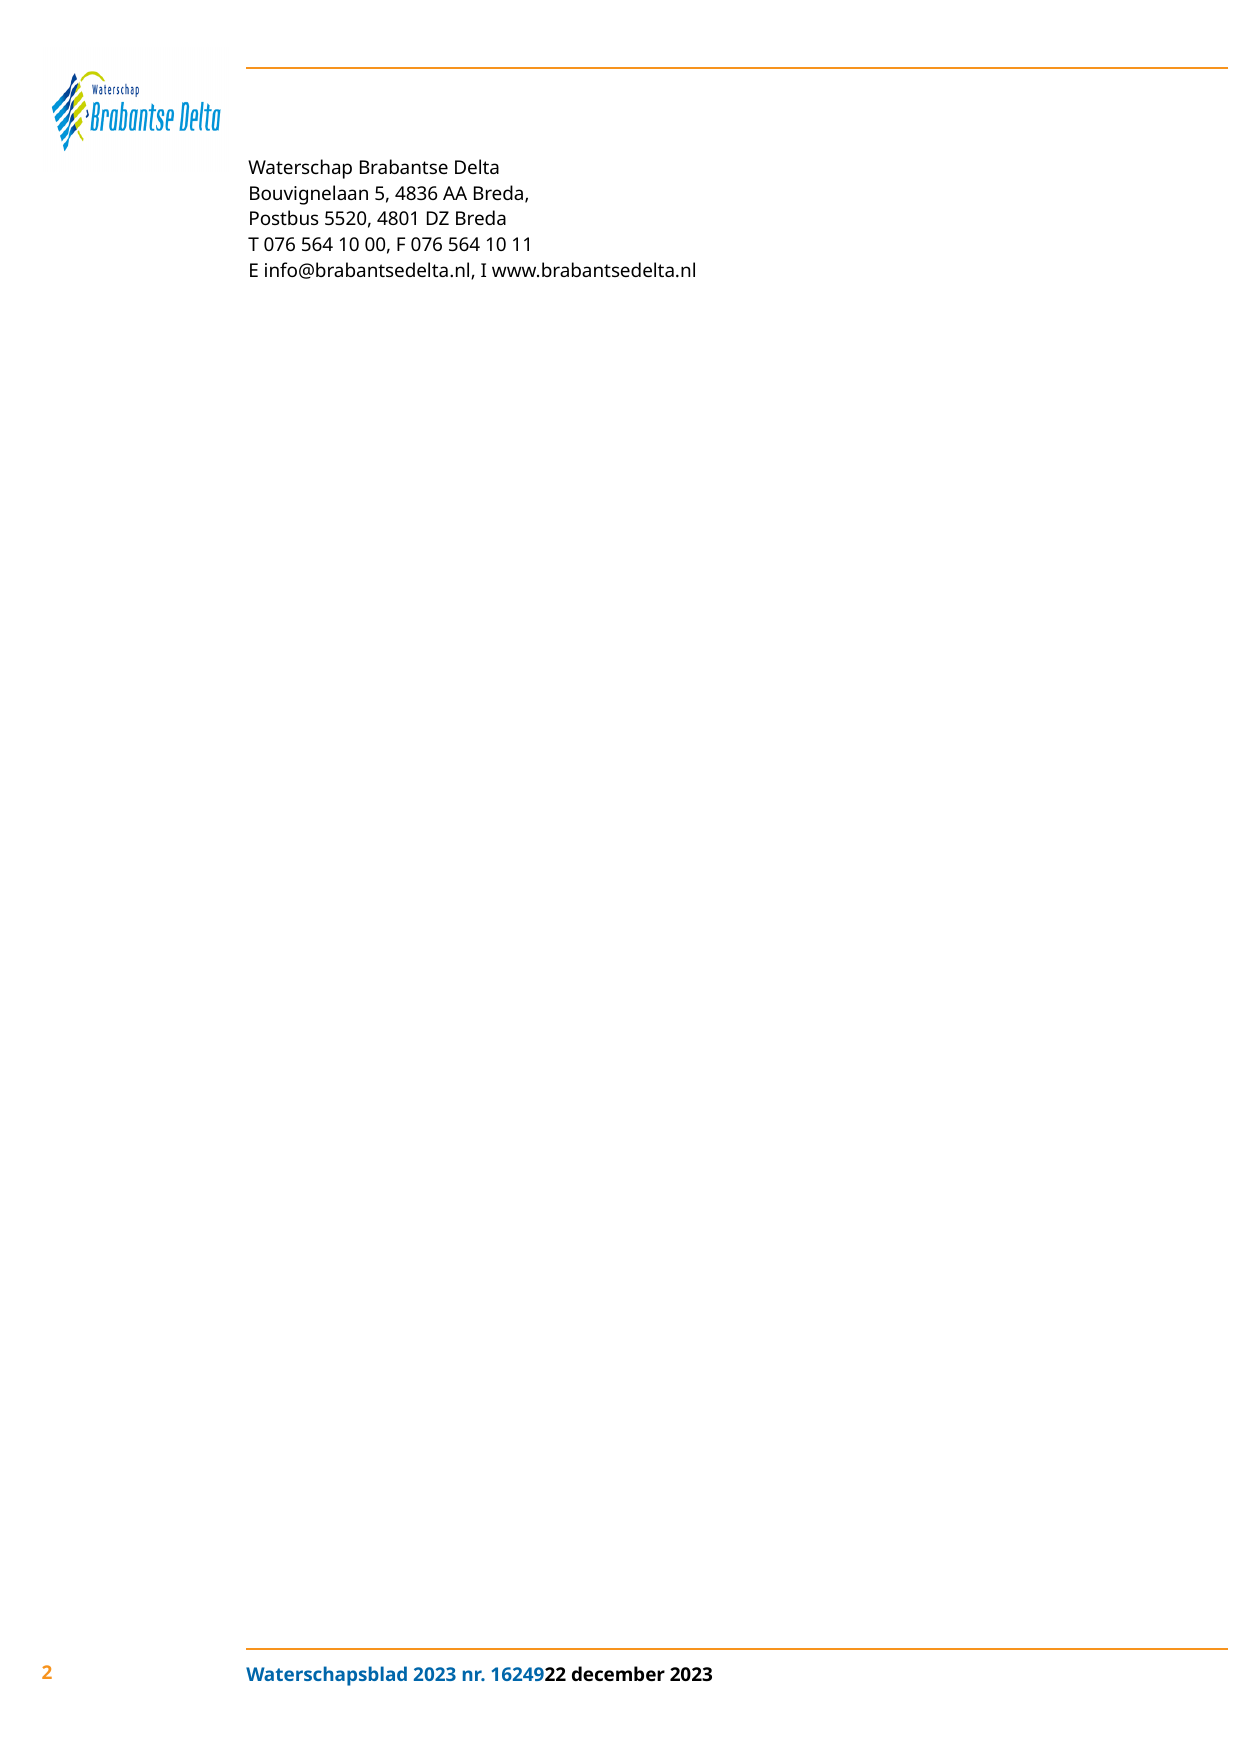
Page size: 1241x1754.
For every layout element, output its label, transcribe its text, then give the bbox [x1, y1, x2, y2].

text Bouvignelaan 5, 4836 AA Breda, [248, 180, 1152, 205]
text Waterschap Brabantse Delta [248, 154, 1152, 180]
text E info@brabantsedelta.nl, I www.brabantsedelta.nl [248, 257, 1152, 283]
picture [41, 47, 231, 172]
text Postbus 5520, 4801 DZ Breda [248, 205, 1152, 231]
text T 076 564 10 00, F 076 564 10 11 [248, 231, 1152, 257]
